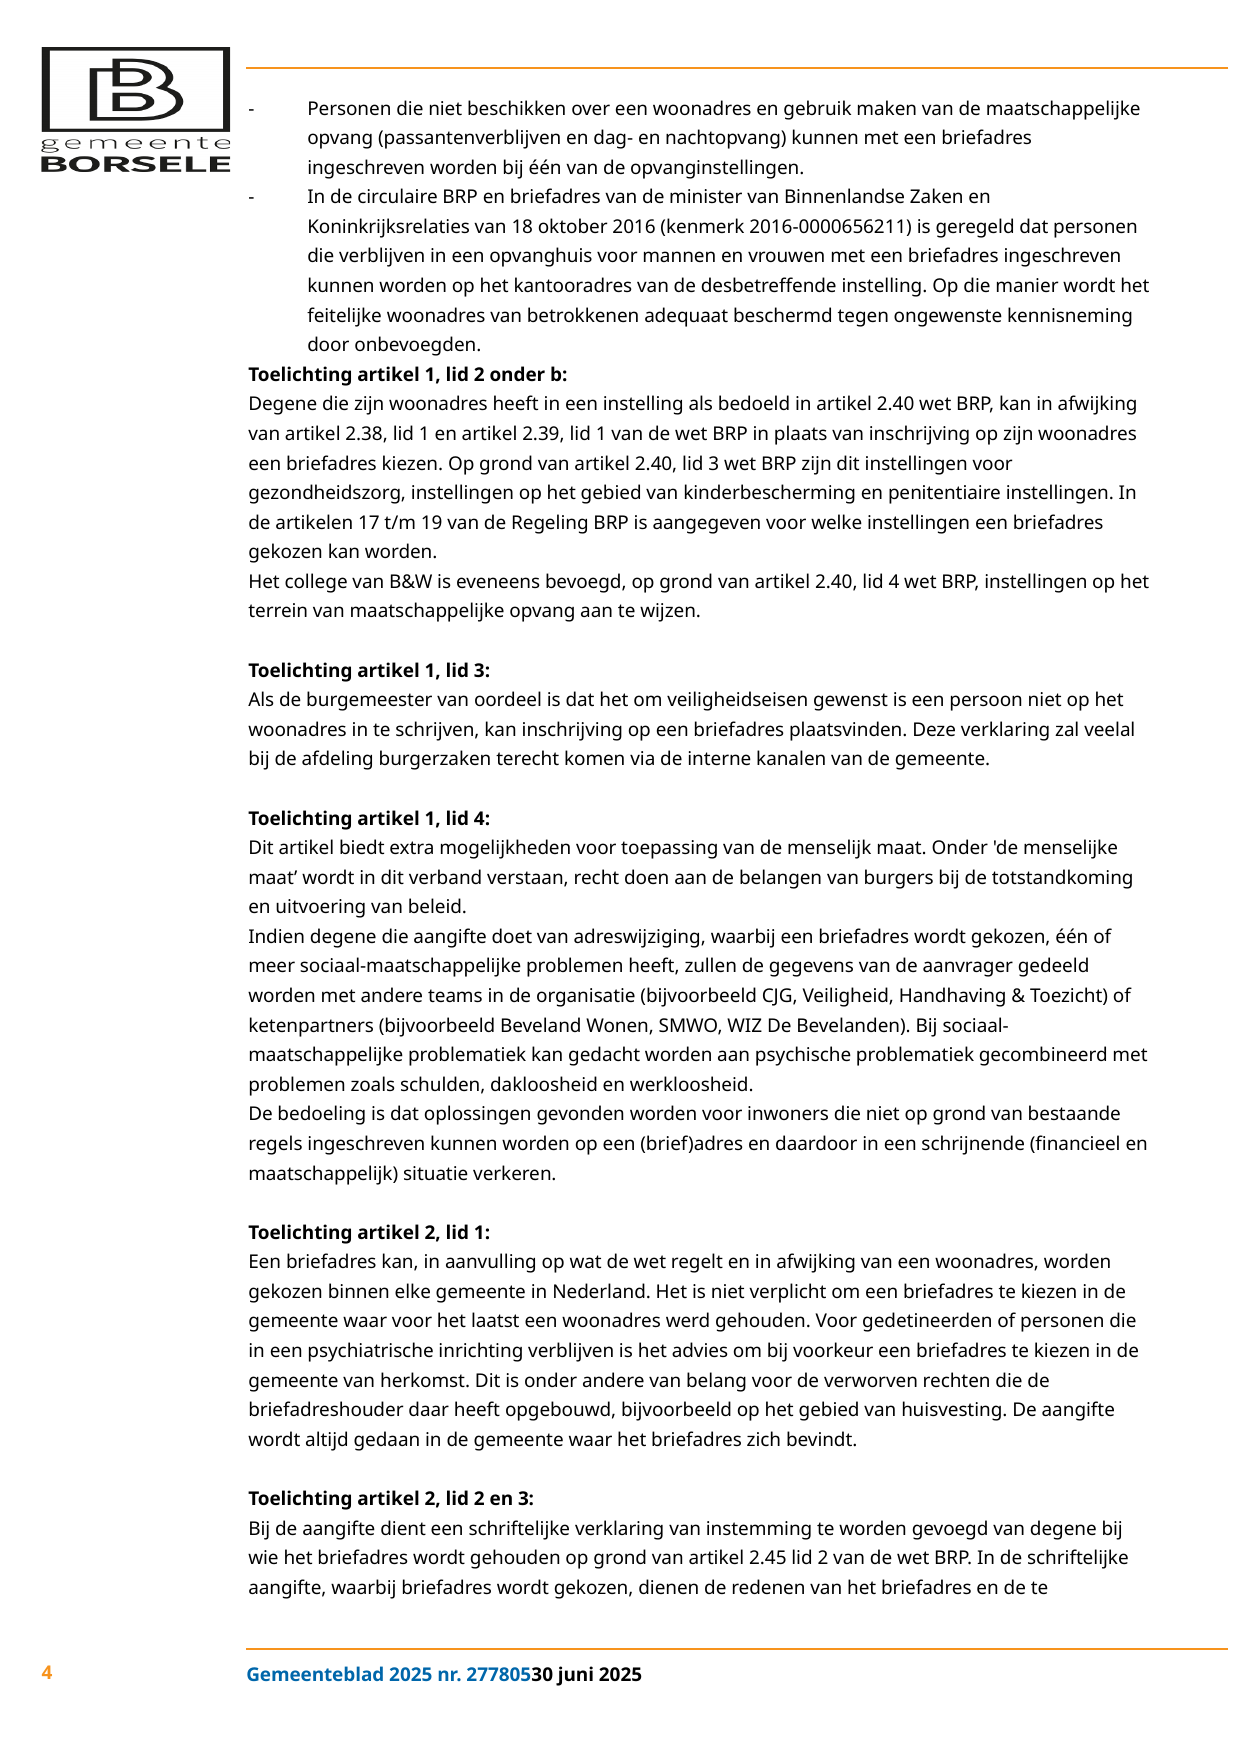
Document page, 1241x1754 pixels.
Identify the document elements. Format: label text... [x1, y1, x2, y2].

text De bedoeling is dat oplossingen gevonden worden voor inwoners die niet op grond van bestaande regels ingeschreven kunnen worden op een (brief)adres en daardoor in een schrijnende (financieel en maatschappelijk) situatie verkeren. [248, 1101, 1152, 1186]
picture [41, 47, 231, 172]
text Toelichting artikel 2, lid 1: [248, 1219, 1152, 1245]
text Dit artikel biedt extra mogelijkheden voor toepassing van de menselijk maat. Onder 'de menselijke maat’ wordt in dit verband verstaan, recht doen aan de belangen van burgers bij de totstandkoming en uitvoering van beleid. [248, 834, 1152, 919]
text Indien degene die aangifte doet van adreswijziging, waarbij een briefadres wordt gekozen, één of meer sociaal-maatschappelijke problemen heeft, zullen de gegevens van de aanvrager gedeeld worden met andere teams in de organisatie (bijvoorbeeld CJG, Veiligheid, Handhaving & Toezicht) of ketenpartners (bijvoorbeeld Beveland Wonen, SMWO, WIZ De Bevelanden). Bij sociaal-maatschappelijke problematiek kan gedacht worden aan psychische problematiek gecombineerd met problemen zoals schulden, dakloosheid en werkloosheid. [248, 923, 1152, 1097]
list Personen die niet beschikken over een woonadres en gebruik maken van de maatschappelijke opvang (passantenverblijven en dag- en nachtopvang) kunnen met een briefadres ingeschreven worden bij één van de opvanginstellingen. [248, 95, 1152, 180]
text Als de burgemeester van oordeel is dat het om veiligheidseisen gewenst is een persoon niet op het woonadres in te schrijven, kan inschrijving op een briefadres plaatsvinden. Deze verklaring zal veelal bij de afdeling burgerzaken terecht komen via de interne kanalen van de gemeente. [248, 686, 1152, 771]
text Toelichting artikel 1, lid 4: [248, 805, 1152, 831]
text Toelichting artikel 1, lid 2 onder b: [248, 361, 1152, 387]
text Een briefadres kan, in aanvulling op wat de wet regelt en in afwijking van een woonadres, worden gekozen binnen elke gemeente in Nederland. Het is niet verplicht om een briefadres te kiezen in de gemeente waar voor het laatst een woonadres werd gehouden. Voor gedetineerden of personen die in een psychiatrische inrichting verblijven is het advies om bij voorkeur een briefadres te kiezen in de gemeente van herkomst. Dit is onder andere van belang voor de verworven rechten die de briefadreshouder daar heeft opgebouwd, bijvoorbeeld op het gebied van huisvesting. De aangifte wordt altijd gedaan in de gemeente waar het briefadres zich bevindt. [248, 1248, 1152, 1452]
text Bij de aangifte dient een schriftelijke verklaring van instemming te worden gevoegd van degene bij wie het briefadres wordt gehouden op grond van artikel 2.45 lid 2 van de wet BRP. In de schriftelijke aangifte, waarbij briefadres wordt gekozen, dienen de redenen van het briefadres en de te [248, 1515, 1152, 1600]
text Toelichting artikel 1, lid 3: [248, 657, 1152, 683]
text Het college van B&W is eveneens bevoegd, op grond van artikel 2.40, lid 4 wet BRP, instellingen op het terrein van maatschappelijke opvang aan te wijzen. [248, 568, 1152, 623]
text Degene die zijn woonadres heeft in een instelling als bedoeld in artikel 2.40 wet BRP, kan in afwijking van artikel 2.38, lid 1 en artikel 2.39, lid 1 van de wet BRP in plaats van inschrijving op zijn woonadres een briefadres kiezen. Op grond van artikel 2.40, lid 3 wet BRP zijn dit instellingen voor gezondheidszorg, instellingen op het gebied van kinderbescherming en penitentiaire instellingen. In de artikelen 17 t/m 19 van de Regeling BRP is aangegeven voor welke instellingen een briefadres gekozen kan worden. [248, 391, 1152, 564]
text Toelichting artikel 2, lid 2 en 3: [248, 1485, 1152, 1511]
list In de circulaire BRP en briefadres van de minister van Binnenlandse Zaken en Koninkrijksrelaties van 18 oktober 2016 (kenmerk 2016-0000656211) is geregeld dat personen die verblijven in een opvanghuis voor mannen en vrouwen met een briefadres ingeschreven kunnen worden op het kantooradres van de desbetreffende instelling. Op die manier wordt het feitelijke woonadres van betrokkenen adequaat beschermd tegen ongewenste kennisneming door onbevoegden. [248, 183, 1152, 357]
